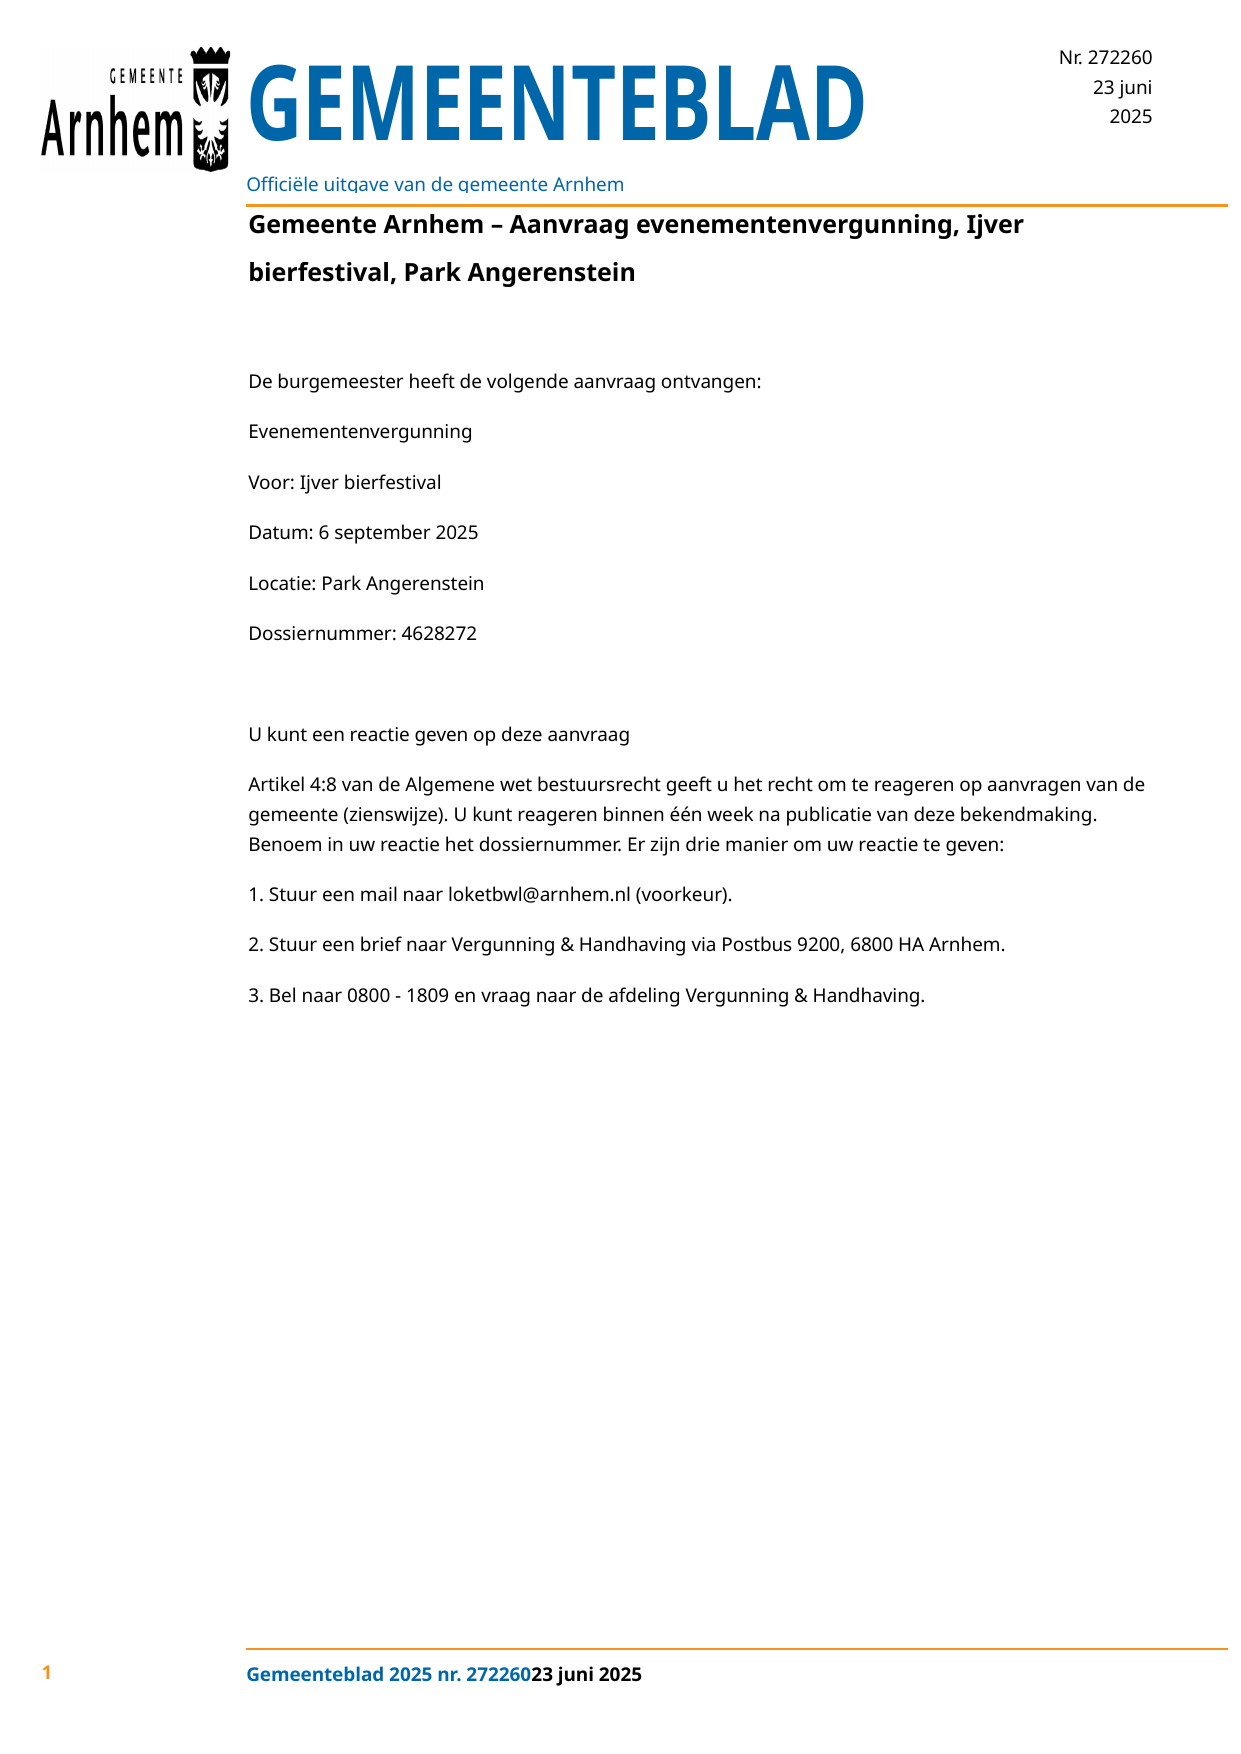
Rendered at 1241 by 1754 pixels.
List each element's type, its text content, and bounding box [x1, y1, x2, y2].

text Datum: 6 september 2025 [248, 519, 1152, 545]
text Locatie: Park Angerenstein [248, 570, 1152, 596]
text Artikel 4:8 van de Algemene wet bestuursrecht geeft u het recht om te reageren op aanvragen van de gemeente (zienswijze). U kunt reageren binnen één week na publicatie van deze bekendmaking. Benoem in uw reactie het dossiernummer. Er zijn drie manier om uw reactie te geven: [248, 772, 1152, 857]
text 2. Stuur een brief naar Vergunning & Handhaving via Postbus 9200, 6800 HA Arnhem. [248, 932, 1152, 957]
picture [41, 47, 231, 172]
text Evenementenvergunning [248, 419, 1152, 444]
text 1. Stuur een mail naar loketbwl@arnhem.nl (voorkeur). [248, 881, 1152, 907]
text De burgemeester heeft de volgende aanvraag ontvangen: [248, 368, 1152, 394]
text Voor: Ijver bierfestival [248, 469, 1152, 495]
text U kunt een reactie geven op deze aanvraag [248, 721, 1152, 747]
text Dossiernummer: 4628272 [248, 620, 1152, 646]
text 3. Bel naar 0800 - 1809 en vraag naar de afdeling Vergunning & Handhaving. [248, 982, 1152, 1008]
text Gemeente Arnhem – Aanvraag evenementenvergunning, Ijver bierfestival, Park Angerenstein [248, 207, 1152, 288]
